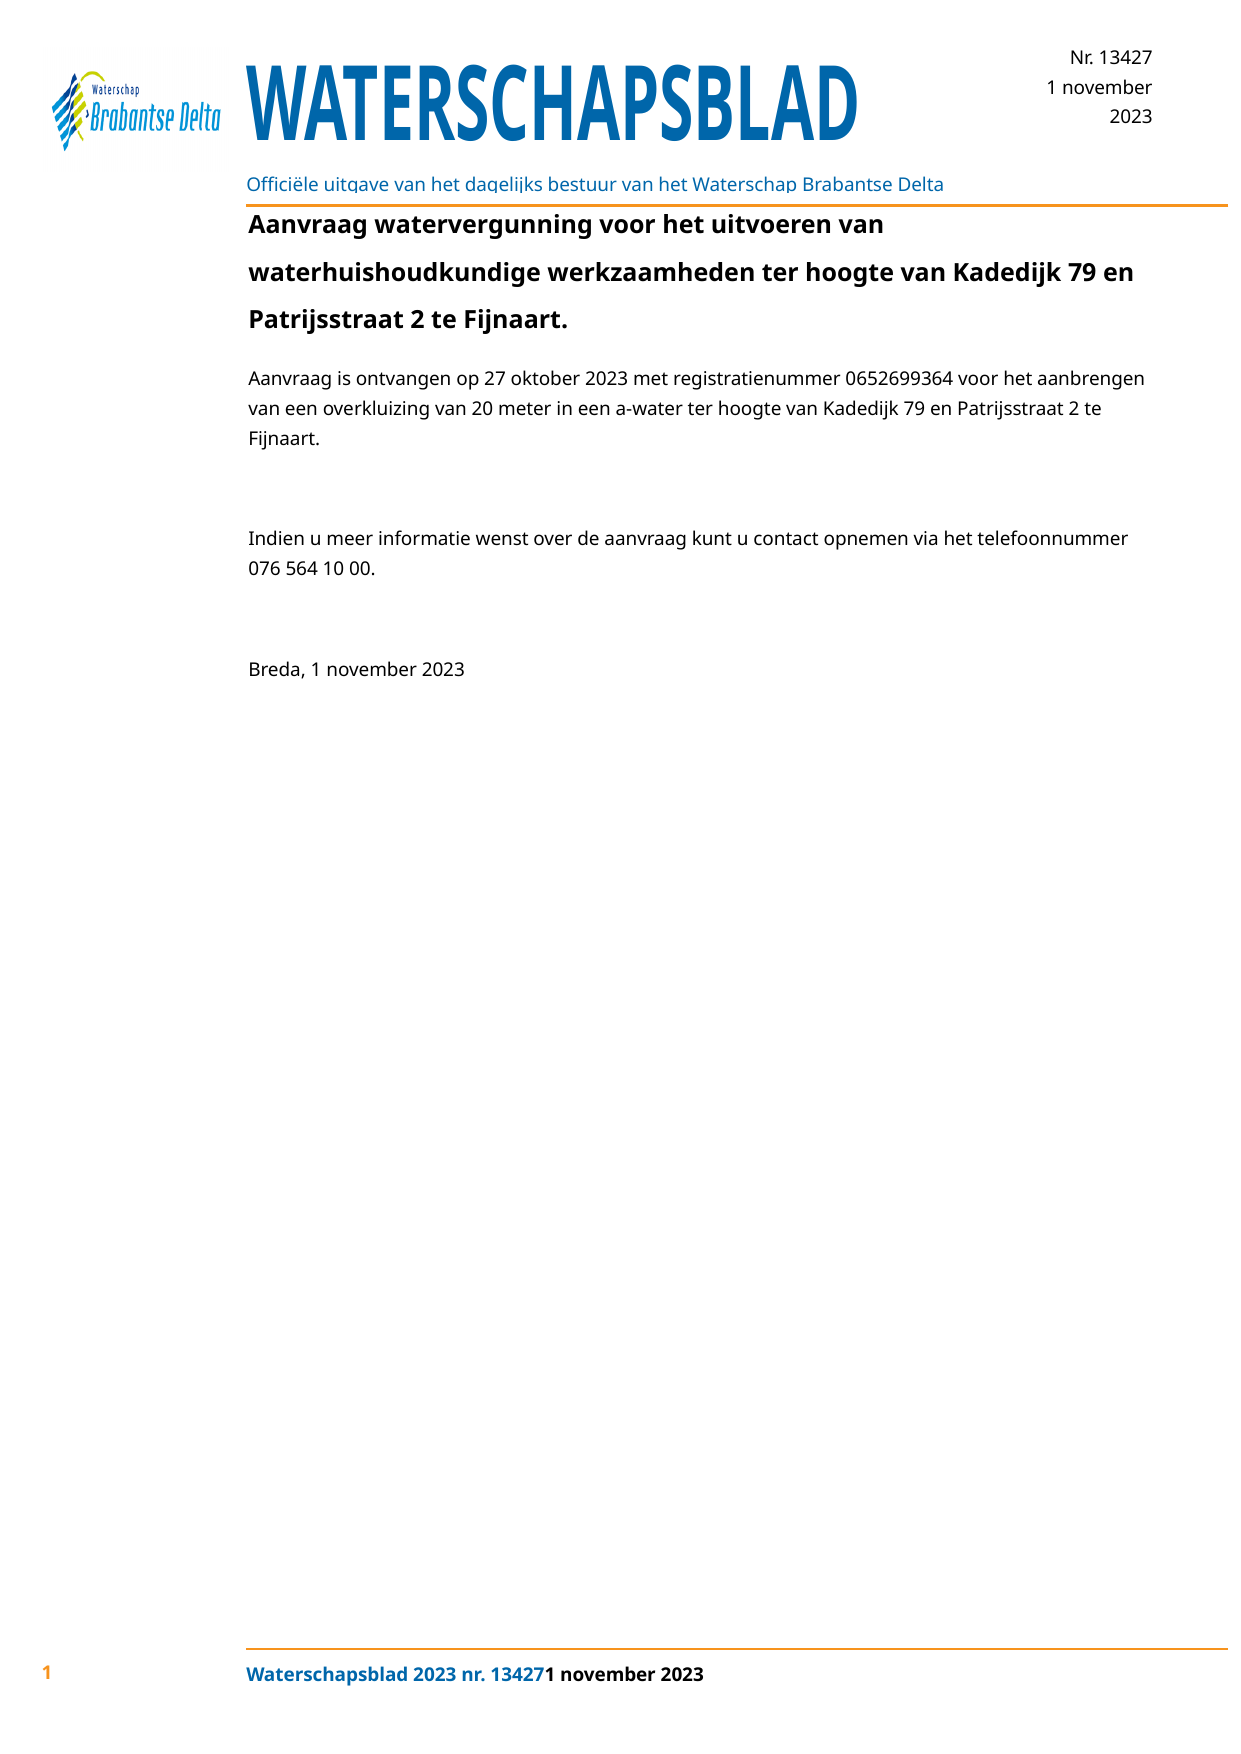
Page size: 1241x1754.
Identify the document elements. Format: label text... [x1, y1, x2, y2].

text Aanvraag watervergunning voor het uitvoeren van waterhuishoudkundige werkzaamheden ter hoogte van Kadedijk 79 en Patrijsstraat 2 te Fijnaart. [248, 207, 1152, 336]
text Indien u meer informatie wenst over de aanvraag kunt u contact opnemen via het telefoonnummer 076 564 10 00. [248, 526, 1152, 581]
text Aanvraag is ontvangen op 27 oktober 2023 met registratienummer 0652699364 voor het aanbrengen van een overkluizing van 20 meter in een a-water ter hoogte van Kadedijk 79 en Patrijsstraat 2 te Fijnaart. [248, 366, 1152, 450]
picture [41, 47, 231, 172]
text Breda, 1 november 2023 [248, 656, 1152, 682]
